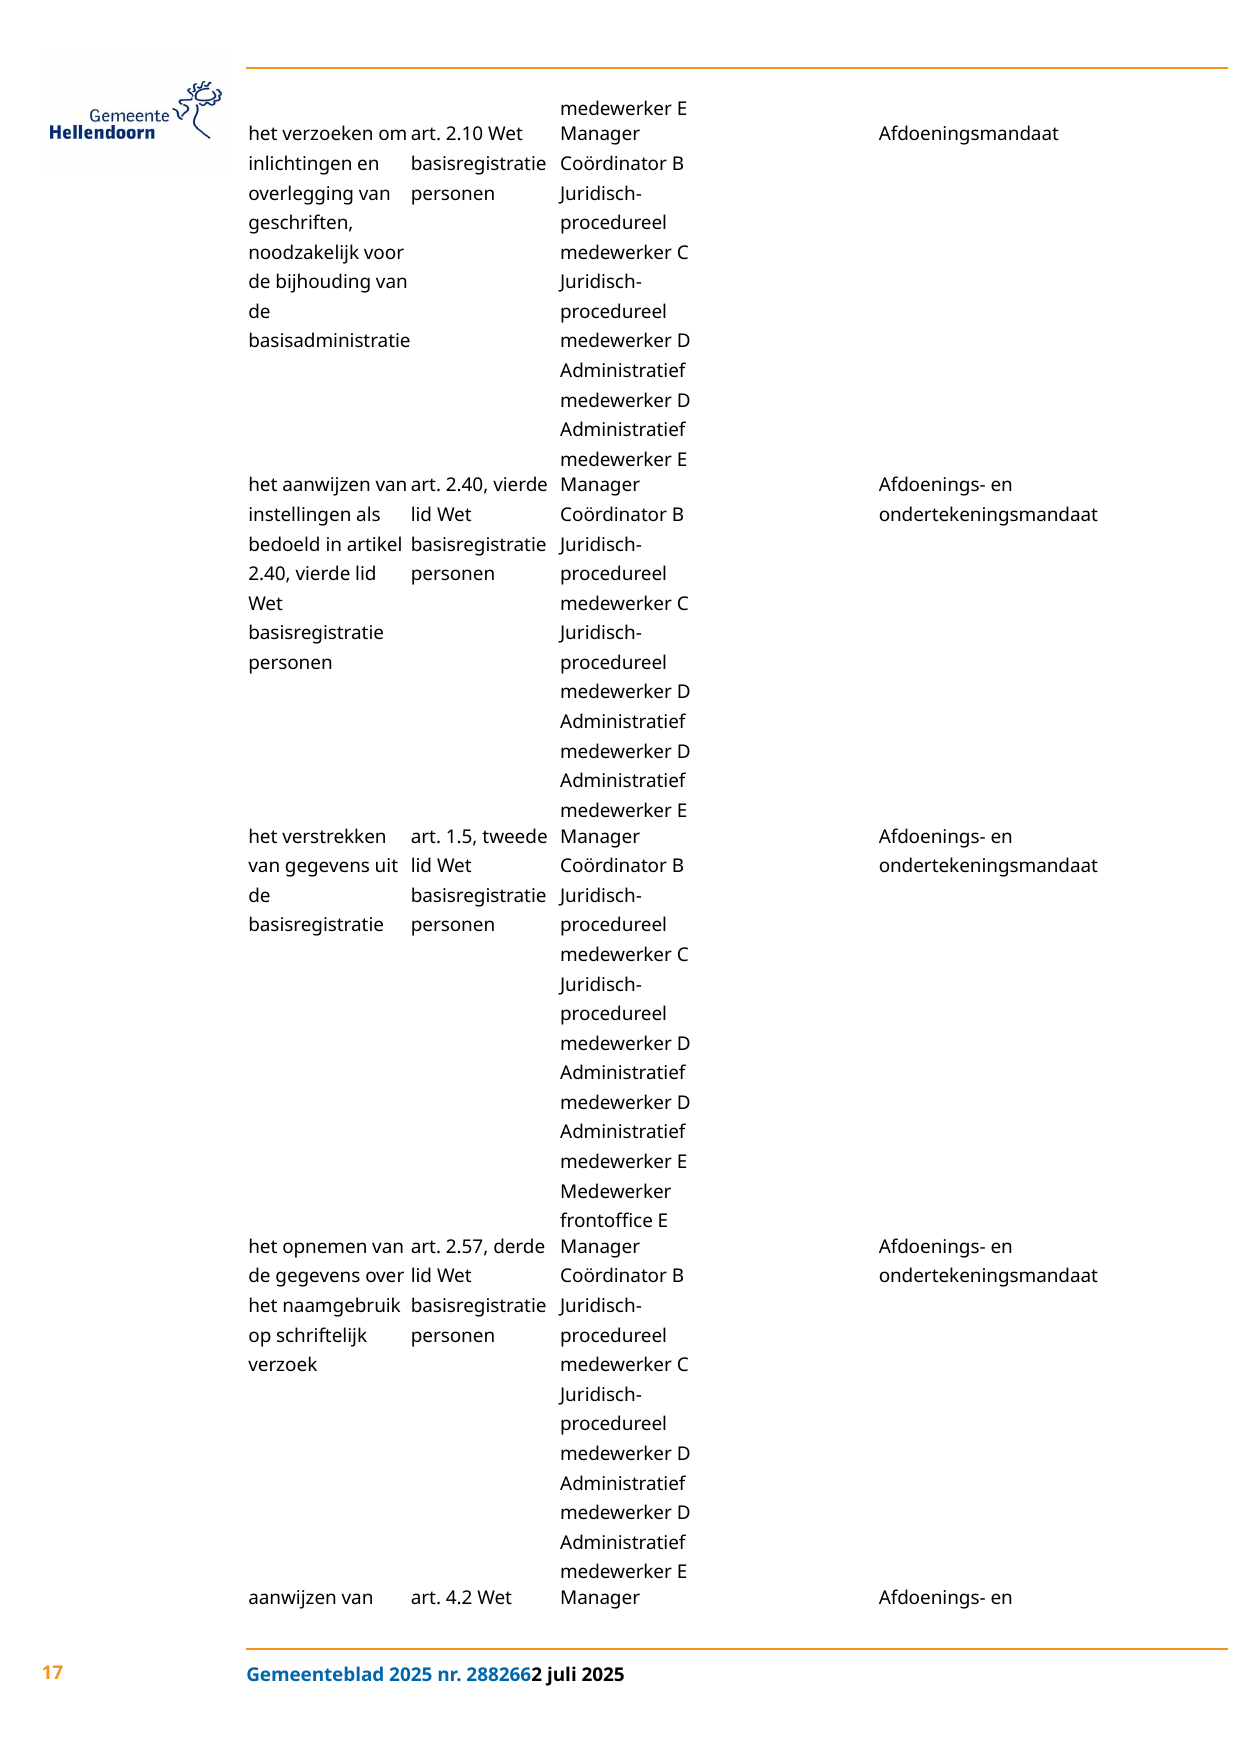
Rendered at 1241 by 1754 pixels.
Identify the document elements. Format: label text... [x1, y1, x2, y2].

table_cell Manager Coördinator B Juridisch-procedureel medewerker C Juridisch-procedureel medewerker D Administratief medewerker D Administratief medewerker E [560, 121, 729, 472]
table_cell Manager Coördinator B Juridisch-procedureel medewerker C Juridisch-procedureel medewerker D Administratief medewerker D Administratief medewerker E [560, 472, 729, 823]
table_cell [729, 1233, 878, 1584]
table_cell Manager [560, 1584, 729, 1610]
table_cell Manager Coördinator B Juridisch-procedureel medewerker C Juridisch-procedureel medewerker D Administratief medewerker D Administratief medewerker E Medewerker frontoffice E [560, 823, 729, 1233]
table_cell art. 1.5, tweede lid Wet basisregistratie personen [411, 823, 560, 1233]
table_cell [729, 1584, 878, 1610]
table_cell Afdoenings- en [879, 1584, 1152, 1610]
table_cell [729, 823, 878, 1233]
table_cell het aanwijzen van instellingen als bedoeld in artikel 2.40, vierde lid Wet basisregistratie personen [248, 472, 411, 823]
table_cell het opnemen van de gegevens over het naamgebruik op schriftelijk verzoek [248, 1233, 411, 1584]
table_cell het verzoeken om inlichtingen en overlegging van geschriften, noodzakelijk voor de bijhouding van de basisadministratie [248, 121, 411, 472]
table_cell [248, 95, 411, 121]
table_cell aanwijzen van [248, 1584, 411, 1610]
table_cell Afdoenings- en ondertekeningsmandaat [879, 1233, 1152, 1584]
table_cell Manager Coördinator B Juridisch-procedureel medewerker C Juridisch-procedureel medewerker D Administratief medewerker D Administratief medewerker E [560, 1233, 729, 1584]
table_cell medewerker E [560, 95, 729, 121]
table_cell het verstrekken van gegevens uit de basisregistratie [248, 823, 411, 1233]
table_cell art. 2.40, vierde lid Wet basisregistratie personen [411, 472, 560, 823]
table_cell [411, 95, 560, 121]
table_cell Afdoenings- en ondertekeningsmandaat [879, 472, 1152, 823]
table_cell art. 2.57, derde lid Wet basisregistratie personen [411, 1233, 560, 1584]
table_cell [729, 95, 878, 121]
table_cell Afdoenings- en ondertekeningsmandaat [879, 823, 1152, 1233]
table_cell art. 2.10 Wet basisregistratie personen [411, 121, 560, 472]
table_cell [879, 95, 1152, 121]
table_cell Afdoeningsmandaat [879, 121, 1152, 472]
table_cell art. 4.2 Wet [411, 1584, 560, 1610]
table_cell [729, 121, 878, 472]
picture [41, 47, 231, 172]
table_cell [729, 472, 878, 823]
